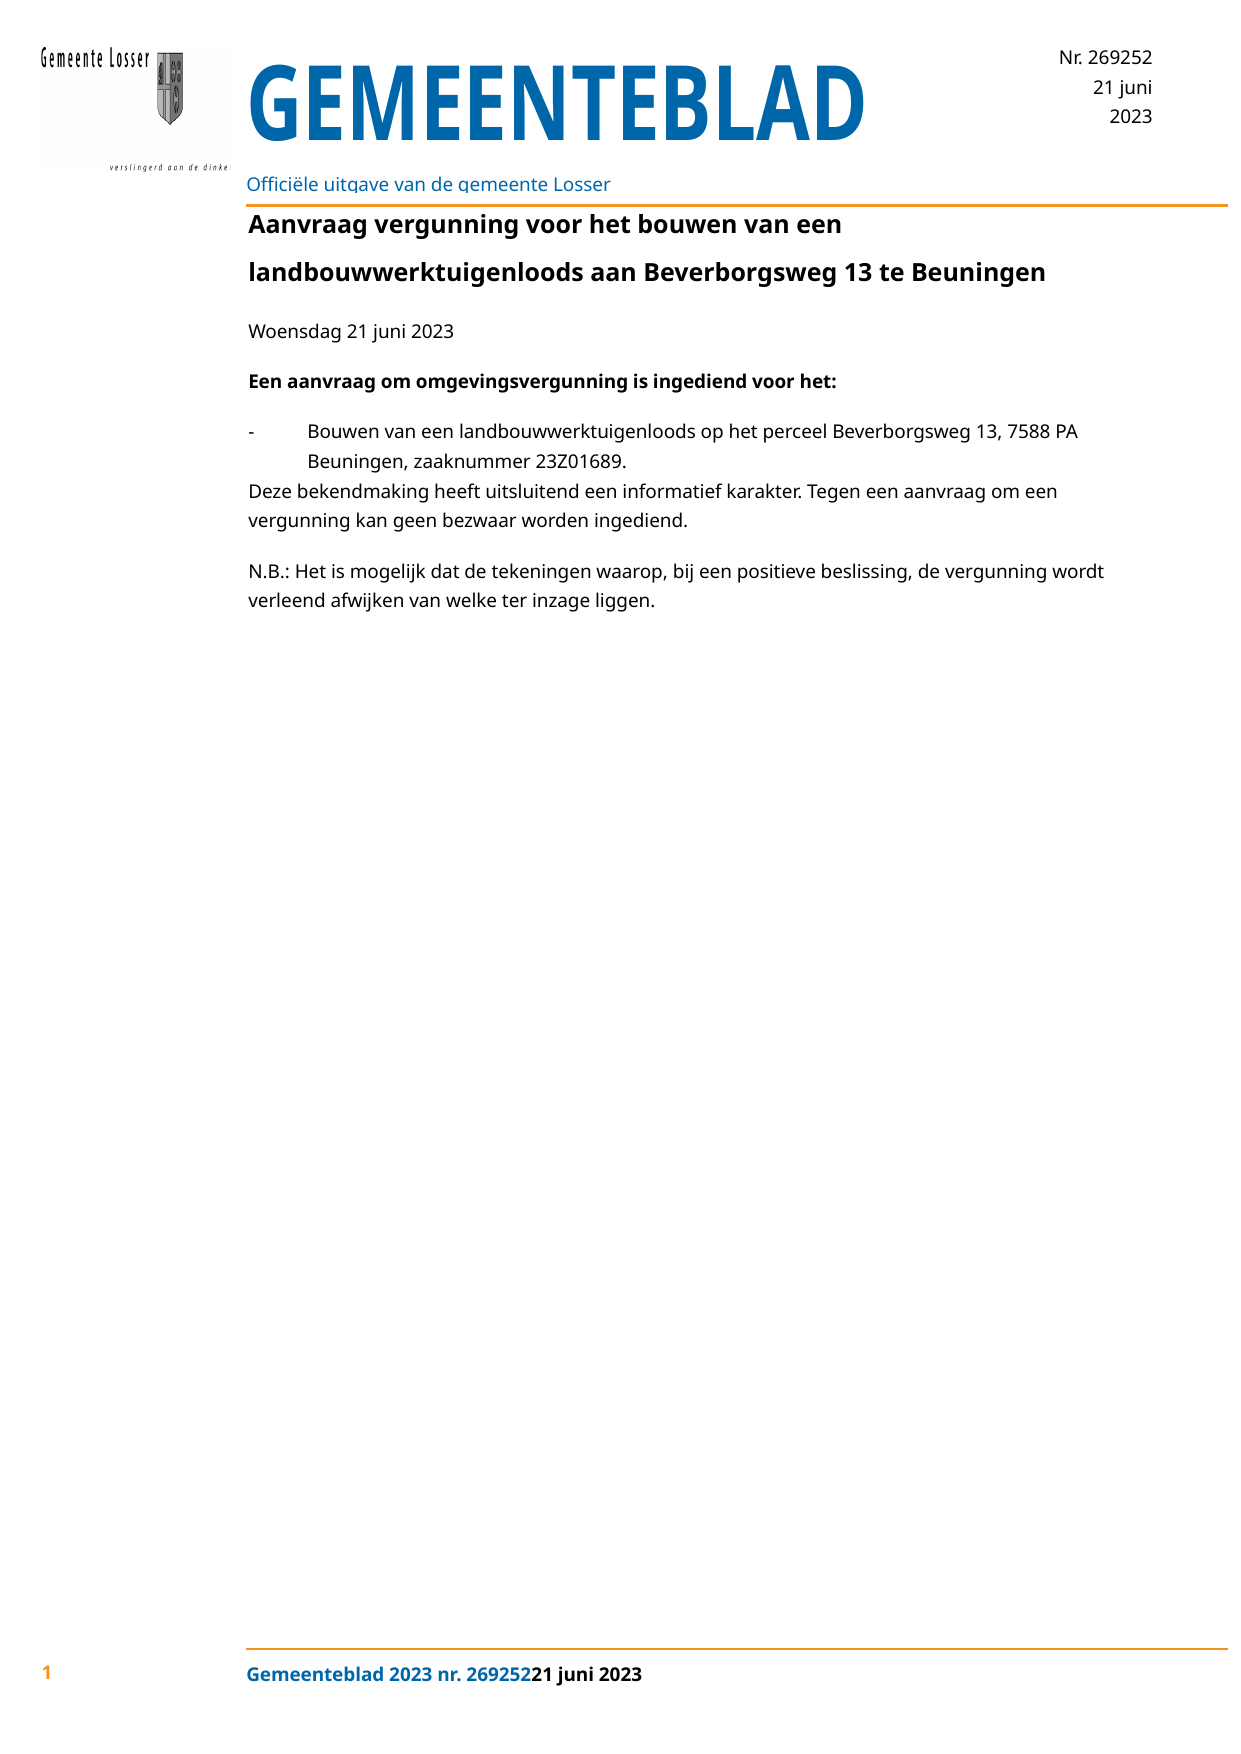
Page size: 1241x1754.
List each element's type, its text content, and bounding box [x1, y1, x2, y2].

text Aanvraag vergunning voor het bouwen van een landbouwwerktuigenloods aan Beverborgsweg 13 te Beuningen [248, 207, 1152, 288]
text Woensdag 21 juni 2023 [248, 318, 1152, 344]
picture [41, 47, 231, 172]
text Deze bekendmaking heeft uitsluitend een informatief karakter. Tegen een aanvraag om een vergunning kan geen bezwaar worden ingediend. [248, 478, 1152, 533]
text N.B.: Het is mogelijk dat de tekeningen waarop, bij een positieve beslissing, de vergunning wordt verleend afwijken van welke ter inzage liggen. [248, 558, 1152, 613]
text Een aanvraag om omgevingsvergunning is ingediend voor het: [248, 368, 1152, 394]
list Bouwen van een landbouwwerktuigenloods op het perceel Beverborgsweg 13, 7588 PA Beuningen, zaaknummer 23Z01689. [248, 419, 1152, 474]
